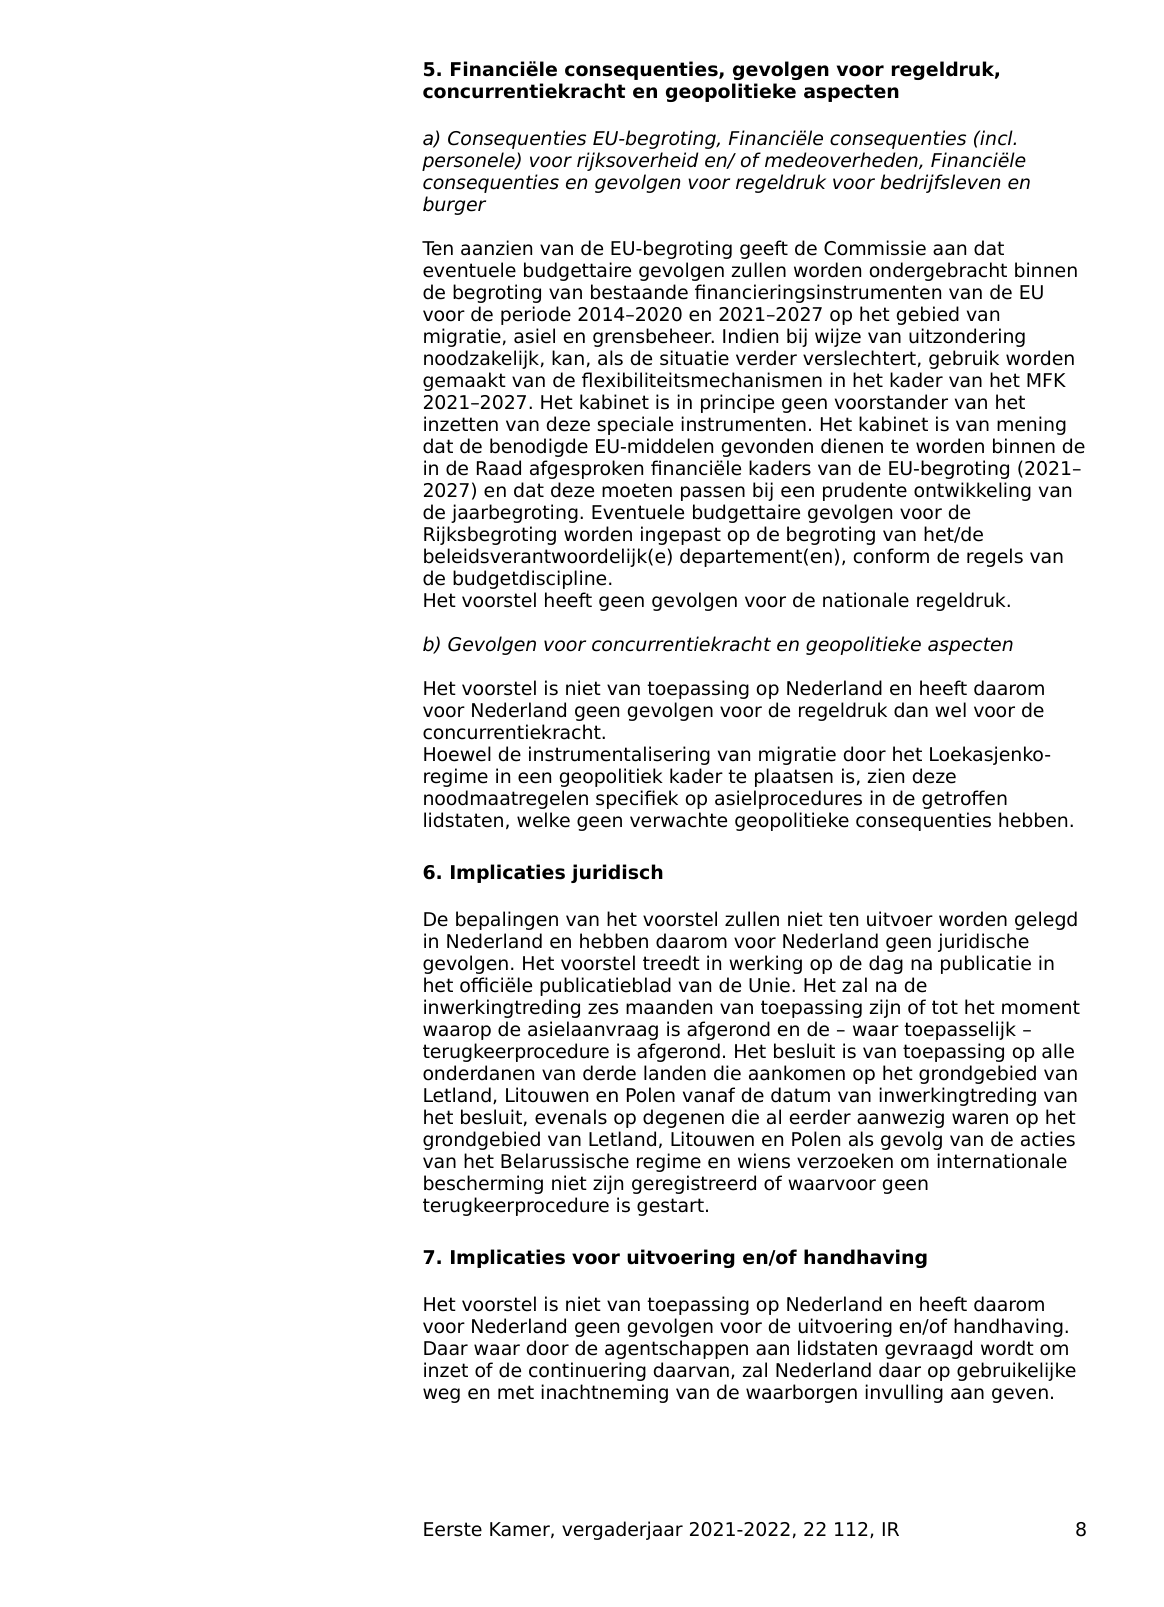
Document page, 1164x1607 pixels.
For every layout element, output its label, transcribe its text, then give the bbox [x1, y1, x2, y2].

subtitle b) Gevolgen voor concurrentiekracht en geopolitieke aspecten [422, 634, 1087, 656]
text Het voorstel is niet van toepassing op Nederland en heeft daarom voor Nederland geen gevolgen voor de regeldruk dan wel voor de concurrentiekracht. [422, 678, 1087, 744]
subtitle a) Consequenties EU-begroting, Financiële consequenties (incl. personele) voor rijksoverheid en/ of medeoverheden, Financiële consequenties en gevolgen voor regeldruk voor bedrijfsleven en burger [422, 128, 1087, 216]
text Het voorstel heeft geen gevolgen voor de nationale regeldruk. [422, 590, 1087, 612]
subtitle 6. Implicaties juridisch [422, 862, 1087, 884]
text Ten aanzien van de EU-begroting geeft de Commissie aan dat eventuele budgettaire gevolgen zullen worden ondergebracht binnen de begroting van bestaande financieringsinstrumenten van de EU voor de periode 2014–2020 en 2021–2027 op het gebied van migratie, asiel en grensbeheer. Indien bij wijze van uitzondering noodzakelijk, kan, als de situatie verder verslechtert, gebruik worden gemaakt van de flexibiliteitsmechanismen in het kader van het MFK 2021–2027. Het kabinet is in principe geen voorstander van het inzetten van deze speciale instrumenten. Het kabinet is van mening dat de benodigde EU-middelen gevonden dienen te worden binnen de in de Raad afgesproken financiële kaders van de EU-begroting (2021–2027) en dat deze moeten passen bij een prudente ontwikkeling van de jaarbegroting. Eventuele budgettaire gevolgen voor de Rijksbegroting worden ingepast op de begroting van het/de beleidsverantwoordelijk(e) departement(en), conform de regels van de budgetdiscipline. [422, 238, 1087, 590]
text De bepalingen van het voorstel zullen niet ten uitvoer worden gelegd in Nederland en hebben daarom voor Nederland geen juridische gevolgen. Het voorstel treedt in werking op de dag na publicatie in het officiële publicatieblad van de Unie. Het zal na de inwerkingtreding zes maanden van toepassing zijn of tot het moment waarop de asielaanvraag is afgerond en de – waar toepasselijk – terugkeerprocedure is afgerond. Het besluit is van toepassing op alle onderdanen van derde landen die aankomen op het grondgebied van Letland, Litouwen en Polen vanaf de datum van inwerkingtreding van het besluit, evenals op degenen die al eerder aanwezig waren op het grondgebied van Letland, Litouwen en Polen als gevolg van de acties van het Belarussische regime en wiens verzoeken om internationale bescherming niet zijn geregistreerd of waarvoor geen terugkeerprocedure is gestart. [422, 909, 1087, 1217]
subtitle 7. Implicaties voor uitvoering en/of handhaving [422, 1247, 1087, 1269]
subtitle 5. Financiële consequenties, gevolgen voor regeldruk, concurrentiekracht en geopolitieke aspecten [422, 59, 1087, 103]
text Het voorstel is niet van toepassing op Nederland en heeft daarom voor Nederland geen gevolgen voor de uitvoering en/of handhaving. Daar waar door de agentschappen aan lidstaten gevraagd wordt om inzet of de continuering daarvan, zal Nederland daar op gebruikelijke weg en met inachtneming van de waarborgen invulling aan geven. [422, 1294, 1087, 1403]
text Hoewel de instrumentalisering van migratie door het Loekasjenko-regime in een geopolitiek kader te plaatsen is, zien deze noodmaatregelen specifiek op asielprocedures in de getroffen lidstaten, welke geen verwachte geopolitieke consequenties hebben. [422, 744, 1087, 832]
